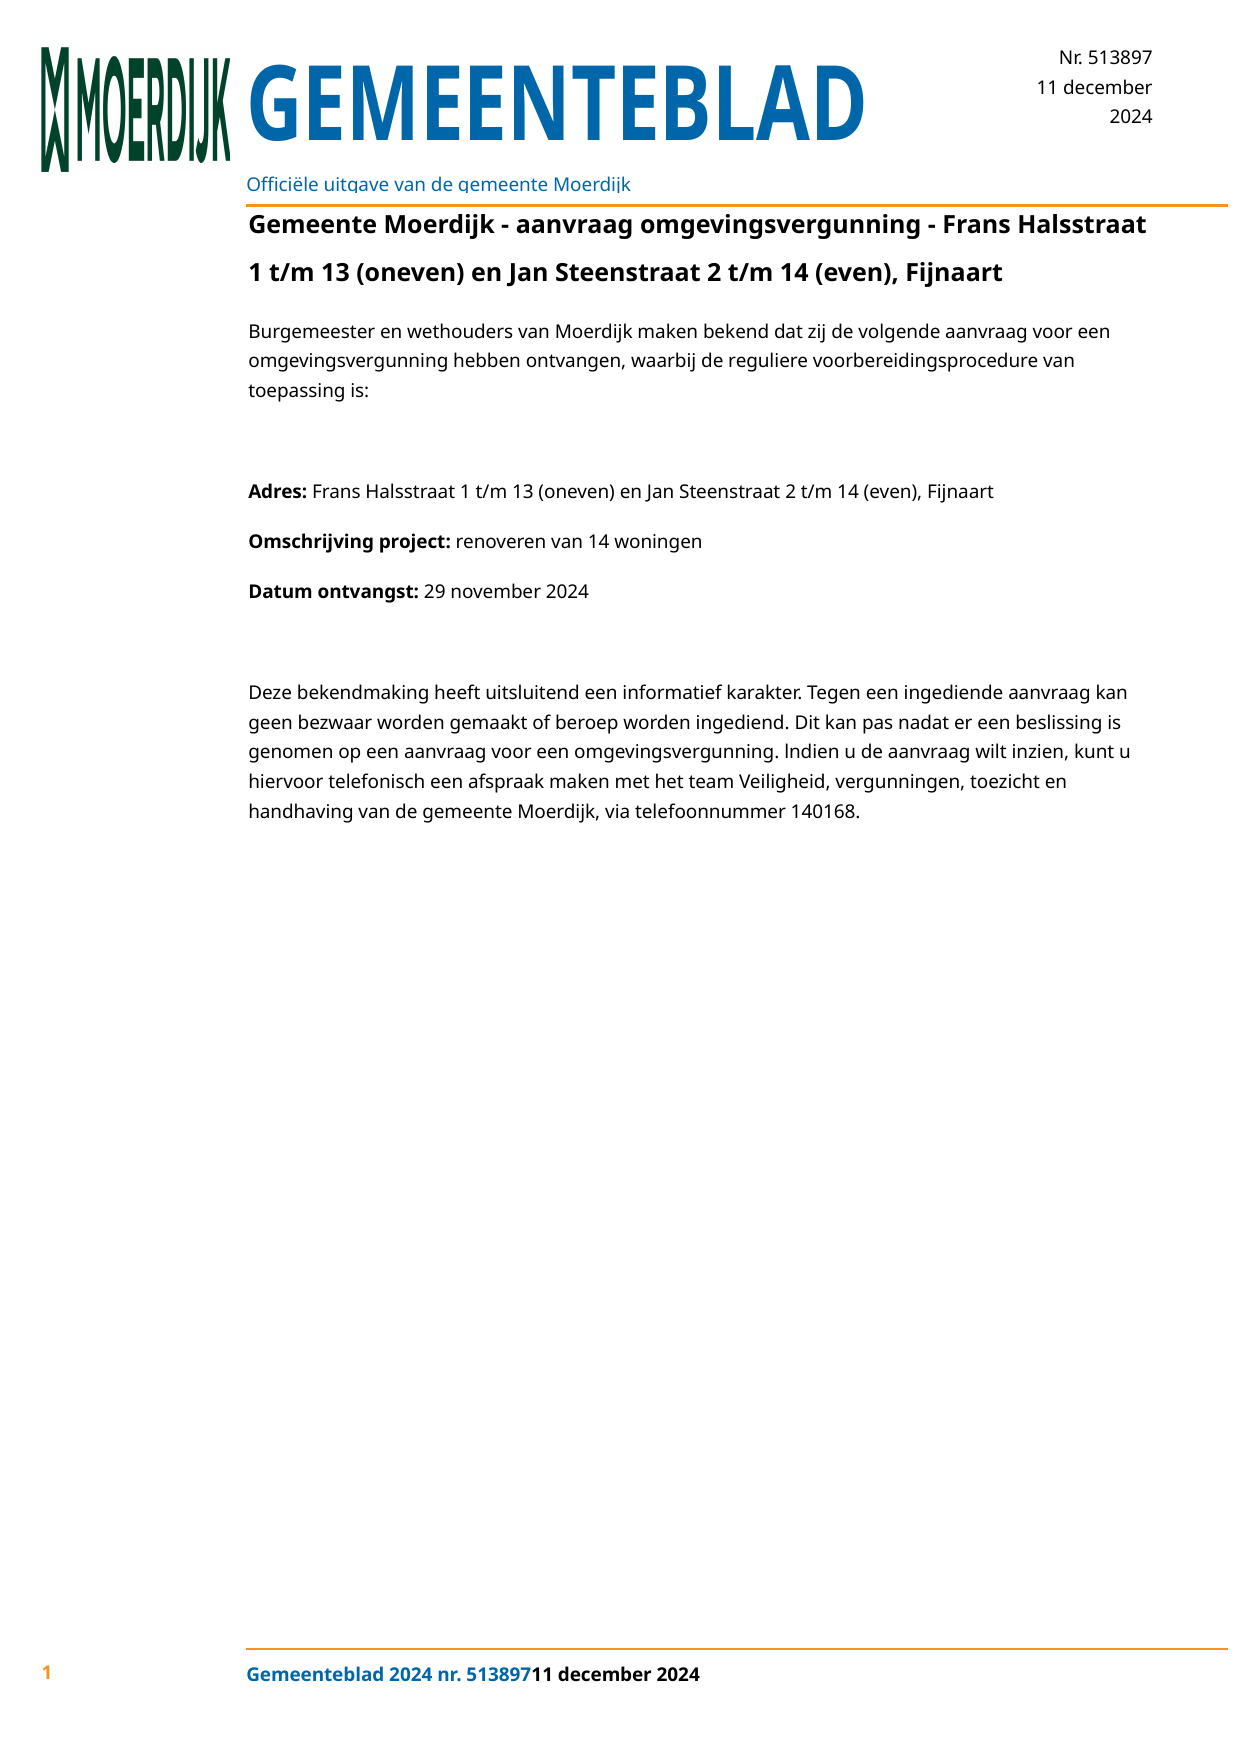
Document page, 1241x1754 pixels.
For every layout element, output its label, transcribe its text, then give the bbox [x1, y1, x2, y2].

text Adres: Frans Halsstraat 1 t/m 13 (oneven) en Jan Steenstraat 2 t/m 14 (even), Fijnaart [248, 478, 1152, 504]
text Deze bekendmaking heeft uitsluitend een informatief karakter. Tegen een ingediende aanvraag kan geen bezwaar worden gemaakt of beroep worden ingediend. Dit kan pas nadat er een beslissing is genomen op een aanvraag voor een omgevingsvergunning. lndien u de aanvraag wilt inzien, kunt u hiervoor telefonisch een afspraak maken met het team Veiligheid, vergunningen, toezicht en handhaving van de gemeente Moerdijk, via telefoonnummer 140168. [248, 679, 1152, 824]
text Omschrijving project: renoveren van 14 woningen [248, 528, 1152, 554]
text Gemeente Moerdijk - aanvraag omgevingsvergunning - Frans Halsstraat 1 t/m 13 (oneven) en Jan Steenstraat 2 t/m 14 (even), Fijnaart [248, 207, 1152, 288]
text Datum ontvangst: 29 november 2024 [248, 579, 1152, 604]
picture [41, 47, 231, 172]
text Burgemeester en wethouders van Moerdijk maken bekend dat zij de volgende aanvraag voor een omgevingsvergunning hebben ontvangen, waarbij de reguliere voorbereidingsprocedure van toepassing is: [248, 318, 1152, 403]
